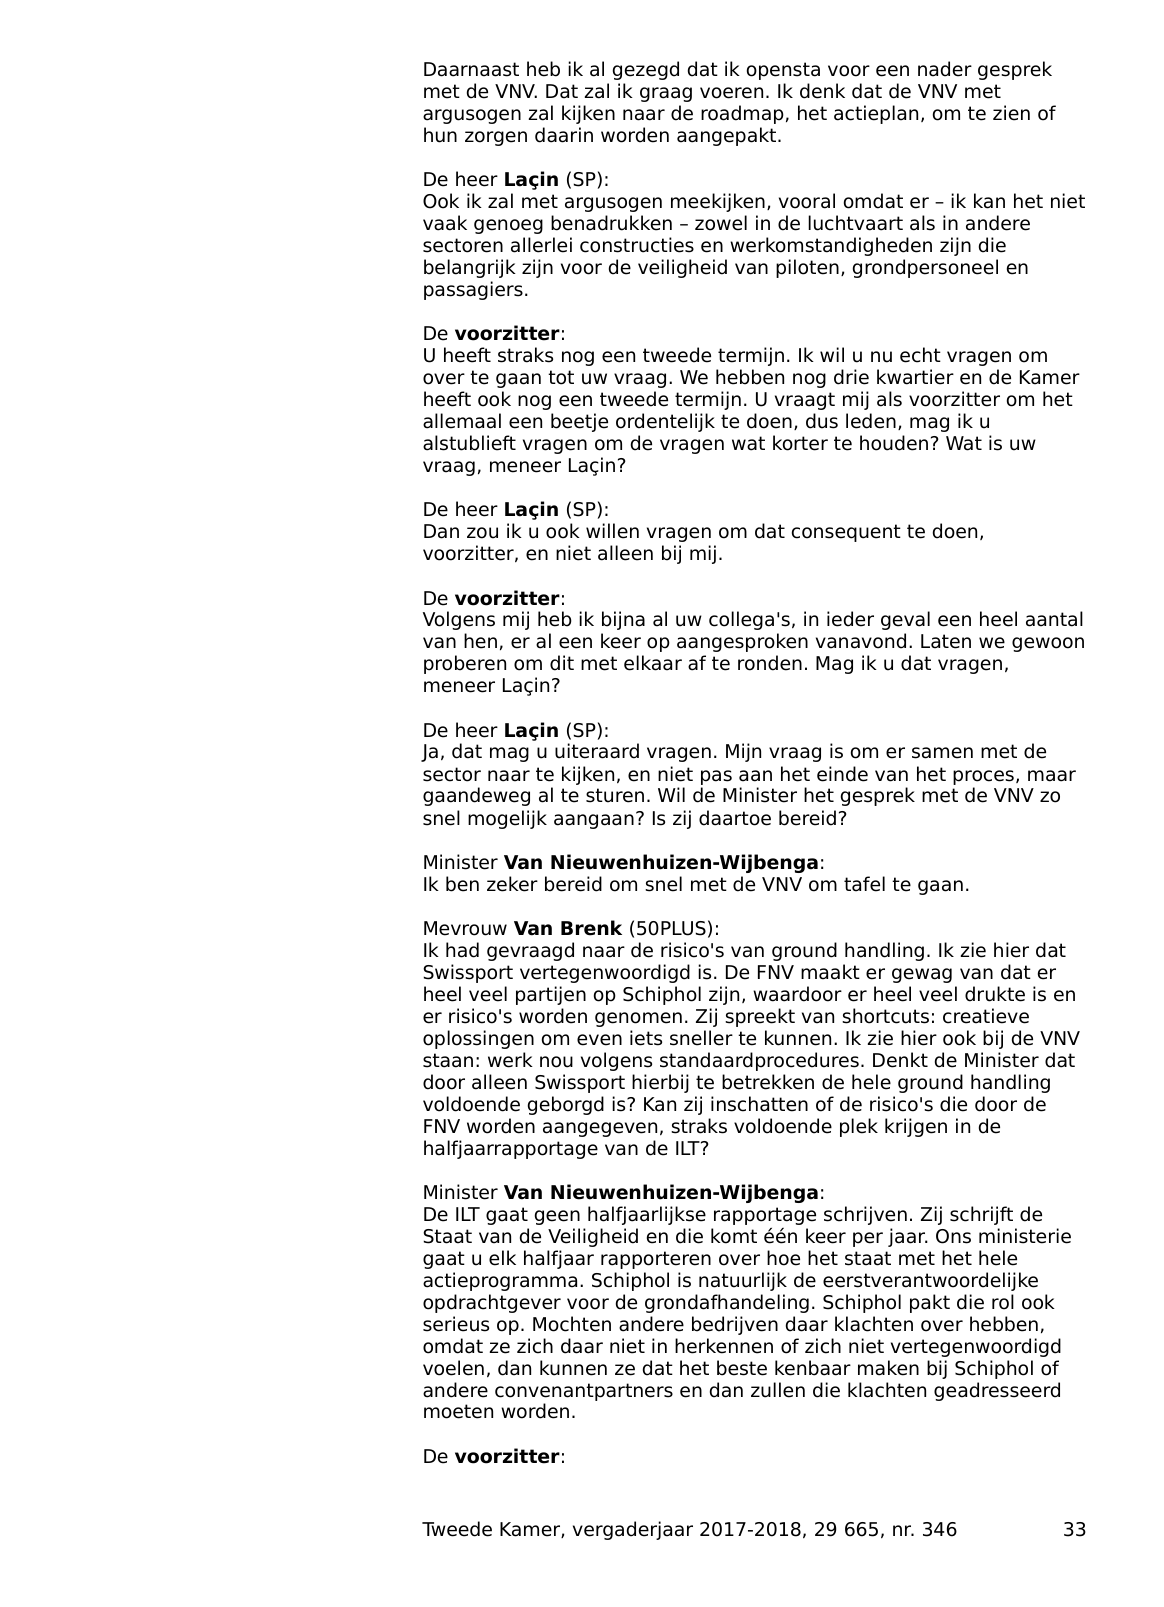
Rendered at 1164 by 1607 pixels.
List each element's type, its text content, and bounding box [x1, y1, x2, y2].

text Minister Van Nieuwenhuizen-Wijbenga: [422, 1182, 1087, 1204]
text Mevrouw Van Brenk (50PLUS): [422, 918, 1087, 940]
text De heer Laçin (SP): [422, 499, 1087, 521]
text Ook ik zal met argusogen meekijken, vooral omdat er – ik kan het niet vaak genoeg benadrukken – zowel in de luchtvaart als in andere sectoren allerlei constructies en werkomstandigheden zijn die belangrijk zijn voor de veiligheid van piloten, grondpersoneel en passagiers. [422, 191, 1087, 301]
text Ik ben zeker bereid om snel met de VNV om tafel te gaan. [422, 873, 1087, 896]
text Daarnaast heb ik al gezegd dat ik opensta voor een nader gesprek met de VNV. Dat zal ik graag voeren. Ik denk dat de VNV met argusogen zal kijken naar de roadmap, het actieplan, om te zien of hun zorgen daarin worden aangepakt. [422, 59, 1087, 147]
text De heer Laçin (SP): [422, 169, 1087, 191]
text De voorzitter: [422, 587, 1087, 609]
text Minister Van Nieuwenhuizen-Wijbenga: [422, 852, 1087, 873]
text U heeft straks nog een tweede termijn. Ik wil u nu echt vragen om over te gaan tot uw vraag. We hebben nog drie kwartier en de Kamer heeft ook nog een tweede termijn. U vraagt mij als voorzitter om het allemaal een beetje ordentelijk te doen, dus leden, mag ik u alstublieft vragen om de vragen wat korter te houden? Wat is uw vraag, meneer Laçin? [422, 345, 1087, 477]
text De heer Laçin (SP): [422, 719, 1087, 741]
text De voorzitter: [422, 323, 1087, 345]
text Ja, dat mag u uiteraard vragen. Mijn vraag is om er samen met de sector naar te kijken, en niet pas aan het einde van het proces, maar gaandeweg al te sturen. Wil de Minister het gesprek met de VNV zo snel mogelijk aangaan? Is zij daartoe bereid? [422, 741, 1087, 829]
text Ik had gevraagd naar de risico's van ground handling. Ik zie hier dat Swissport vertegenwoordigd is. De FNV maakt er gewag van dat er heel veel partijen op Schiphol zijn, waardoor er heel veel drukte is en er risico's worden genomen. Zij spreekt van shortcuts: creatieve oplossingen om even iets sneller te kunnen. Ik zie hier ook bij de VNV staan: werk nou volgens standaardprocedures. Denkt de Minister dat door alleen Swissport hierbij te betrekken de hele ground handling voldoende geborgd is? Kan zij inschatten of de risico's die door de FNV worden aangegeven, straks voldoende plek krijgen in de halfjaarrapportage van de ILT? [422, 940, 1087, 1159]
text De voorzitter: [422, 1446, 1087, 1468]
text Dan zou ik u ook willen vragen om dat consequent te doen, voorzitter, en niet alleen bij mij. [422, 521, 1087, 565]
text Volgens mij heb ik bijna al uw collega's, in ieder geval een heel aantal van hen, er al een keer op aangesproken vanavond. Laten we gewoon proberen om dit met elkaar af te ronden. Mag ik u dat vragen, meneer Laçin? [422, 609, 1087, 697]
text De ILT gaat geen halfjaarlijkse rapportage schrijven. Zij schrijft de Staat van de Veiligheid en die komt één keer per jaar. Ons ministerie gaat u elk halfjaar rapporteren over hoe het staat met het hele actieprogramma. Schiphol is natuurlijk de eerstverantwoordelijke opdrachtgever voor de grondafhandeling. Schiphol pakt die rol ook serieus op. Mochten andere bedrijven daar klachten over hebben, omdat ze zich daar niet in herkennen of zich niet vertegenwoordigd voelen, dan kunnen ze dat het beste kenbaar maken bij Schiphol of andere convenantpartners en dan zullen die klachten geadresseerd moeten worden. [422, 1204, 1087, 1423]
